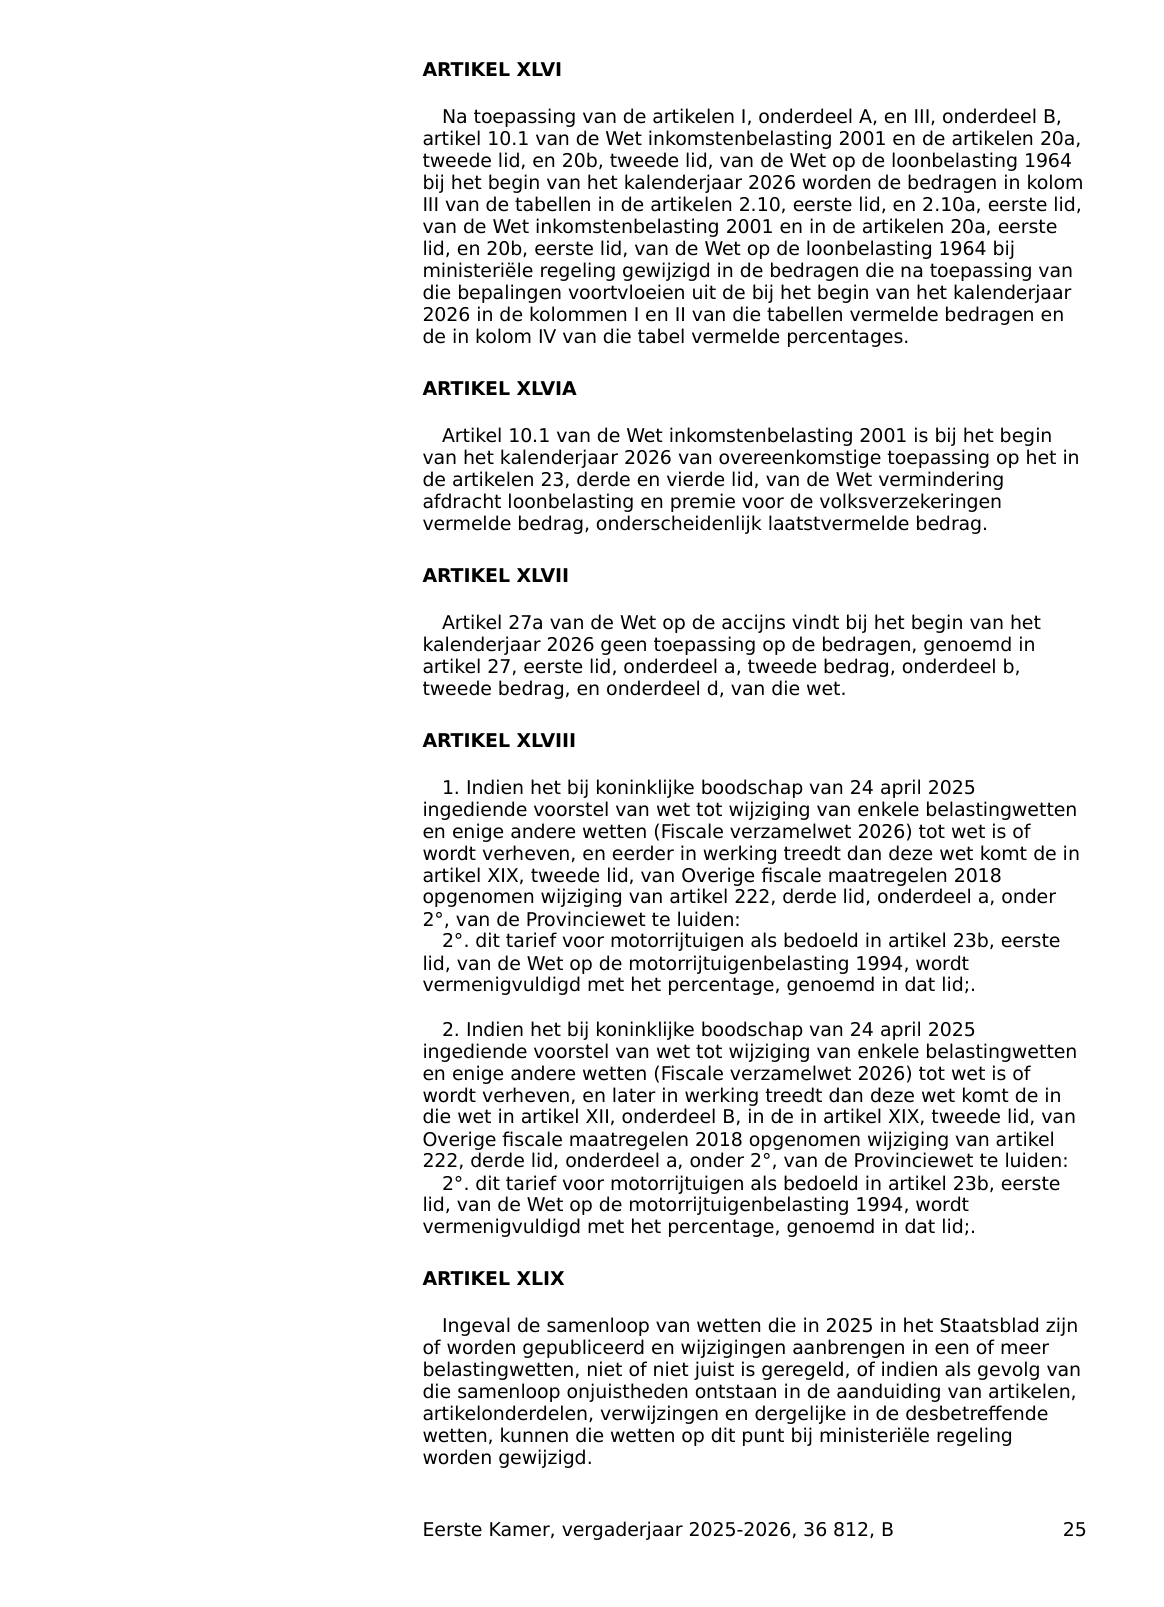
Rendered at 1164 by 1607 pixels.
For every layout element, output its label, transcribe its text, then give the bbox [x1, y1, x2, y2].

text Artikel 27a van de Wet op de accijns vindt bij het begin van het kalenderjaar 2026 geen toepassing op de bedragen, genoemd in artikel 27, eerste lid, onderdeel a, tweede bedrag, onderdeel b, tweede bedrag, en onderdeel d, van die wet. [422, 612, 1087, 699]
text 2. Indien het bij koninklijke boodschap van 24 april 2025 ingediende voorstel van wet tot wijziging van enkele belastingwetten en enige andere wetten (Fiscale verzamelwet 2026) tot wet is of wordt verheven, en later in werking treedt dan deze wet komt de in die wet in artikel XII, onderdeel B, in de in artikel XIX, tweede lid, van Overige fiscale maatregelen 2018 opgenomen wijziging van artikel 222, derde lid, onderdeel a, onder 2°, van de Provinciewet te luiden: [422, 1018, 1087, 1172]
text Artikel 10.1 van de Wet inkomstenbelasting 2001 is bij het begin van het kalenderjaar 2026 van overeenkomstige toepassing op het in de artikelen 23, derde en vierde lid, van de Wet vermindering afdracht loonbelasting en premie voor de volksverzekeringen vermelde bedrag, onderscheidenlijk laatstvermelde bedrag. [422, 425, 1087, 535]
subtitle ARTIKEL XLVII [422, 565, 1087, 587]
text 2°. dit tarief voor motorrijtuigen als bedoeld in artikel 23b, eerste lid, van de Wet op de motorrijtuigenbelasting 1994, wordt vermenigvuldigd met het percentage, genoemd in dat lid;. [422, 930, 1087, 996]
text 2°. dit tarief voor motorrijtuigen als bedoeld in artikel 23b, eerste lid, van de Wet op de motorrijtuigenbelasting 1994, wordt vermenigvuldigd met het percentage, genoemd in dat lid;. [422, 1172, 1087, 1238]
subtitle ARTIKEL XLVIII [422, 729, 1087, 752]
subtitle ARTIKEL XLIX [422, 1268, 1087, 1290]
text 1. Indien het bij koninklijke boodschap van 24 april 2025 ingediende voorstel van wet tot wijziging van enkele belastingwetten en enige andere wetten (Fiscale verzamelwet 2026) tot wet is of wordt verheven, en eerder in werking treedt dan deze wet komt de in artikel XIX, tweede lid, van Overige fiscale maatregelen 2018 opgenomen wijziging van artikel 222, derde lid, onderdeel a, onder 2°, van de Provinciewet te luiden: [422, 777, 1087, 930]
subtitle ARTIKEL XLVIA [422, 378, 1087, 400]
text Na toepassing van de artikelen I, onderdeel A, en III, onderdeel B, artikel 10.1 van de Wet inkomstenbelasting 2001 en de artikelen 20a, tweede lid, en 20b, tweede lid, van de Wet op de loonbelasting 1964 bij het begin van het kalenderjaar 2026 worden de bedragen in kolom III van de tabellen in de artikelen 2.10, eerste lid, en 2.10a, eerste lid, van de Wet inkomstenbelasting 2001 en in de artikelen 20a, eerste lid, en 20b, eerste lid, van de Wet op de loonbelasting 1964 bij ministeriële regeling gewijzigd in de bedragen die na toepassing van die bepalingen voortvloeien uit de bij het begin van het kalenderjaar 2026 in de kolommen I en II van die tabellen vermelde bedragen en de in kolom IV van die tabel vermelde percentages. [422, 106, 1087, 348]
subtitle ARTIKEL XLVI [422, 59, 1087, 81]
text Ingeval de samenloop van wetten die in 2025 in het Staatsblad zijn of worden gepubliceerd en wijzigingen aanbrengen in een of meer belastingwetten, niet of niet juist is geregeld, of indien als gevolg van die samenloop onjuistheden ontstaan in de aanduiding van artikelen, artikelonderdelen, verwijzingen en dergelijke in de desbetreffende wetten, kunnen die wetten op dit punt bij ministeriële regeling worden gewijzigd. [422, 1315, 1087, 1469]
